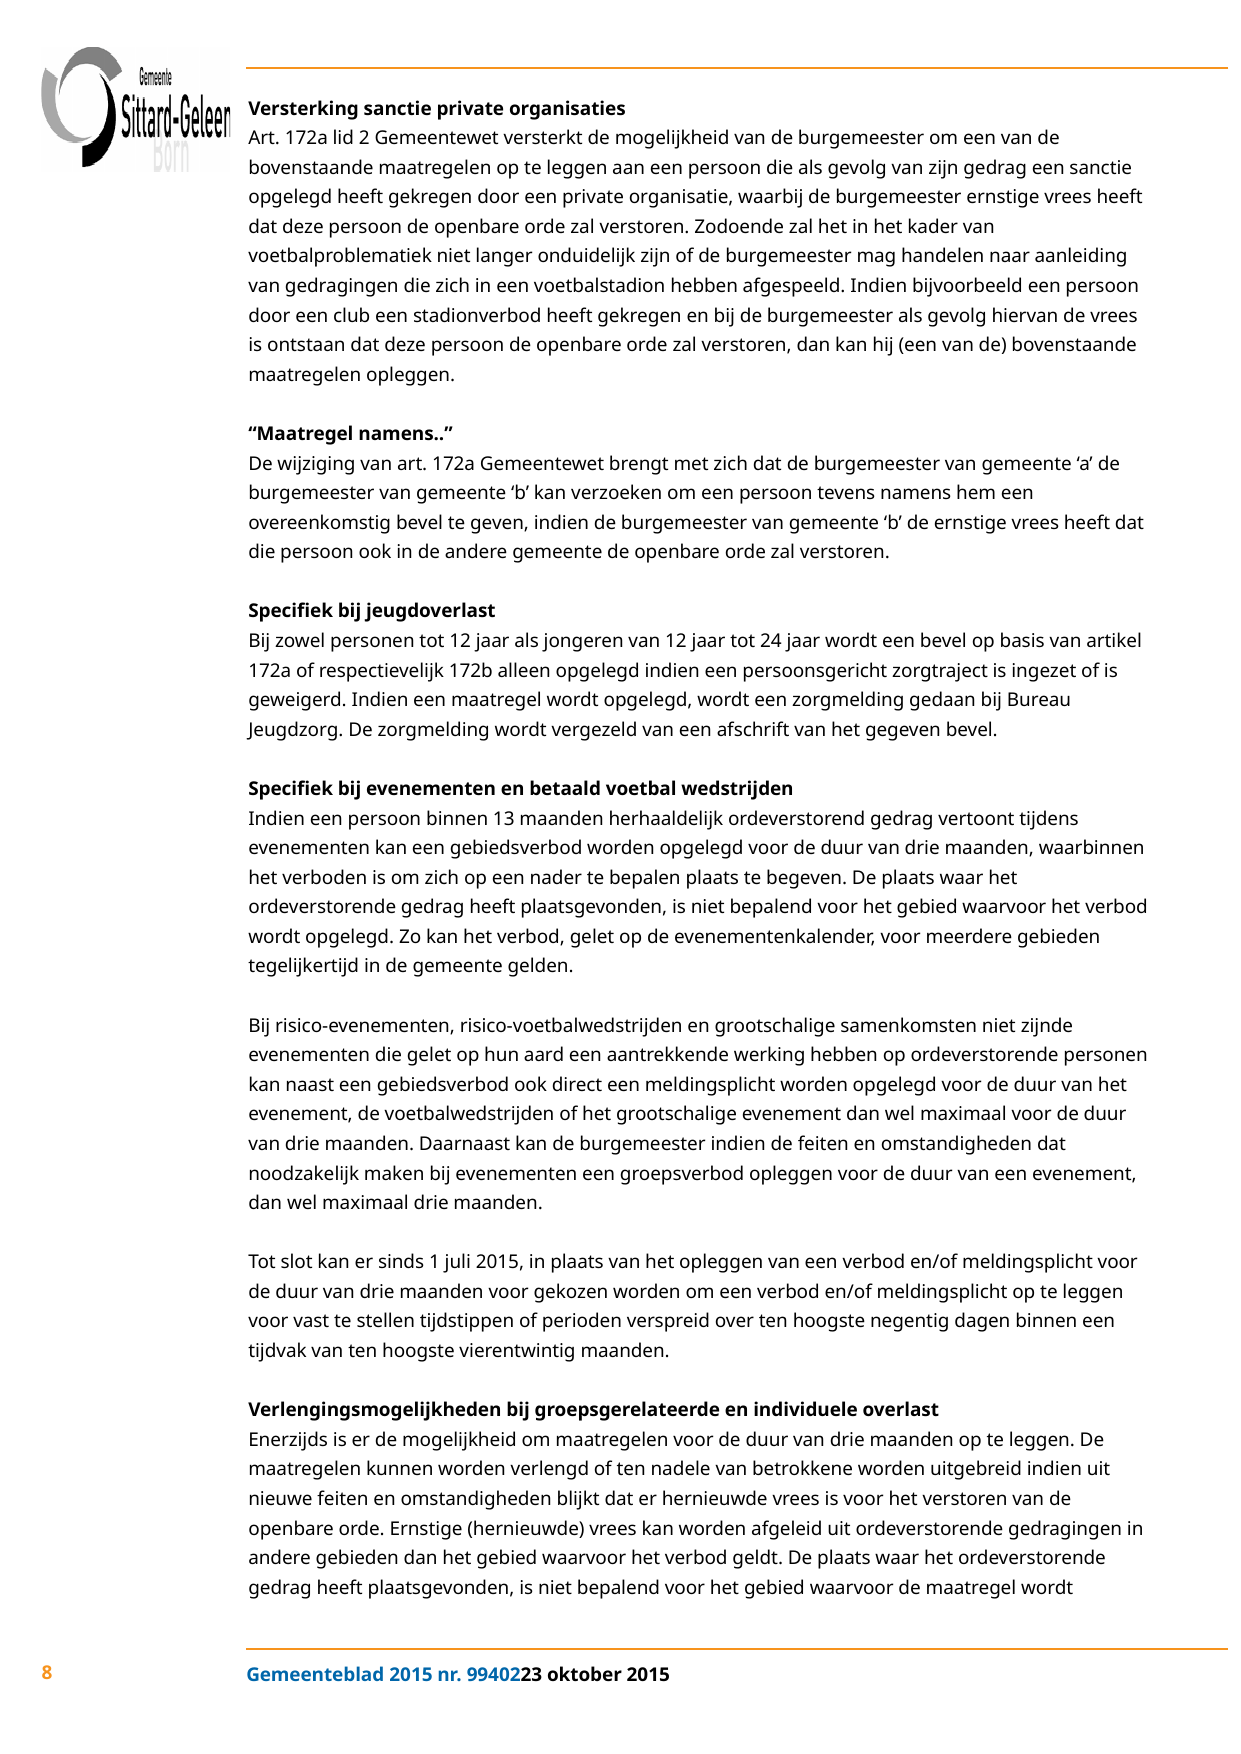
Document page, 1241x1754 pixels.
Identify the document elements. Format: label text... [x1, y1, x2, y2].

text Enerzijds is er de mogelijkheid om maatregelen voor de duur van drie maanden op te leggen. De maatregelen kunnen worden verlengd of ten nadele van betrokkene worden uitgebreid indien uit nieuwe feiten en omstandigheden blijkt dat er hernieuwde vrees is voor het verstoren van de openbare orde. Ernstige (hernieuwde) vrees kan worden afgeleid uit ordeverstorende gedragingen in andere gebieden dan het gebied waarvoor het verbod geldt. De plaats waar het ordeverstorende gedrag heeft plaatsgevonden, is niet bepalend voor het gebied waarvoor de maatregel wordt [248, 1426, 1152, 1600]
text Bij zowel personen tot 12 jaar als jongeren van 12 jaar tot 24 jaar wordt een bevel op basis van artikel 172a of respectievelijk 172b alleen opgelegd indien een persoonsgericht zorgtraject is ingezet of is geweigerd. Indien een maatregel wordt opgelegd, wordt een zorgmelding gedaan bij Bureau Jeugdzorg. De zorgmelding wordt vergezeld van een afschrift van het gegeven bevel. [248, 627, 1152, 742]
text Tot slot kan er sinds 1 juli 2015, in plaats van het opleggen van een verbod en/of meldingsplicht voor de duur van drie maanden voor gekozen worden om een verbod en/of meldingsplicht op te leggen voor vast te stellen tijdstippen of perioden verspreid over ten hoogste negentig dagen binnen een tijdvak van ten hoogste vierentwintig maanden. [248, 1248, 1152, 1363]
text Specifiek bij jeugdoverlast [248, 598, 1152, 623]
picture [41, 47, 231, 172]
text Indien een persoon binnen 13 maanden herhaaldelijk ordeverstorend gedrag vertoont tijdens evenementen kan een gebiedsverbod worden opgelegd voor de duur van drie maanden, waarbinnen het verboden is om zich op een nader te bepalen plaats te begeven. De plaats waar het ordeverstorende gedrag heeft plaatsgevonden, is niet bepalend voor het gebied waarvoor het verbod wordt opgelegd. Zo kan het verbod, gelet op de evenementenkalender, voor meerdere gebieden tegelijkertijd in de gemeente gelden. [248, 805, 1152, 978]
text De wijziging van art. 172a Gemeentewet brengt met zich dat de burgemeester van gemeente ‘a’ de burgemeester van gemeente ‘b’ kan verzoeken om een persoon tevens namens hem een overeenkomstig bevel te geven, indien de burgemeester van gemeente ‘b’ de ernstige vrees heeft dat die persoon ook in de andere gemeente de openbare orde zal verstoren. [248, 450, 1152, 564]
text Bij risico-evenementen, risico-voetbalwedstrijden en grootschalige samenkomsten niet zijnde evenementen die gelet op hun aard een aantrekkende werking hebben op ordeverstorende personen kan naast een gebiedsverbod ook direct een meldingsplicht worden opgelegd voor de duur van het evenement, de voetbalwedstrijden of het grootschalige evenement dan wel maximaal voor de duur van drie maanden. Daarnaast kan de burgemeester indien de feiten en omstandigheden dat noodzakelijk maken bij evenementen een groepsverbod opleggen voor de duur van een evenement, dan wel maximaal drie maanden. [248, 1012, 1152, 1215]
text Versterking sanctie private organisaties [248, 95, 1152, 121]
text “Maatregel namens..” [248, 420, 1152, 446]
text Specifiek bij evenementen en betaald voetbal wedstrijden [248, 775, 1152, 801]
text Art. 172a lid 2 Gemeentewet versterkt de mogelijkheid van de burgemeester om een van de bovenstaande maatregelen op te leggen aan een persoon die als gevolg van zijn gedrag een sanctie opgelegd heeft gekregen door een private organisatie, waarbij de burgemeester ernstige vrees heeft dat deze persoon de openbare orde zal verstoren. Zodoende zal het in het kader van voetbalproblematiek niet langer onduidelijk zijn of de burgemeester mag handelen naar aanleiding van gedragingen die zich in een voetbalstadion hebben afgespeeld. Indien bijvoorbeeld een persoon door een club een stadionverbod heeft gekregen en bij de burgemeester als gevolg hiervan de vrees is ontstaan dat deze persoon de openbare orde zal verstoren, dan kan hij (een van de) bovenstaande maatregelen opleggen. [248, 124, 1152, 387]
text Verlengingsmogelijkheden bij groepsgerelateerde en individuele overlast [248, 1396, 1152, 1422]
